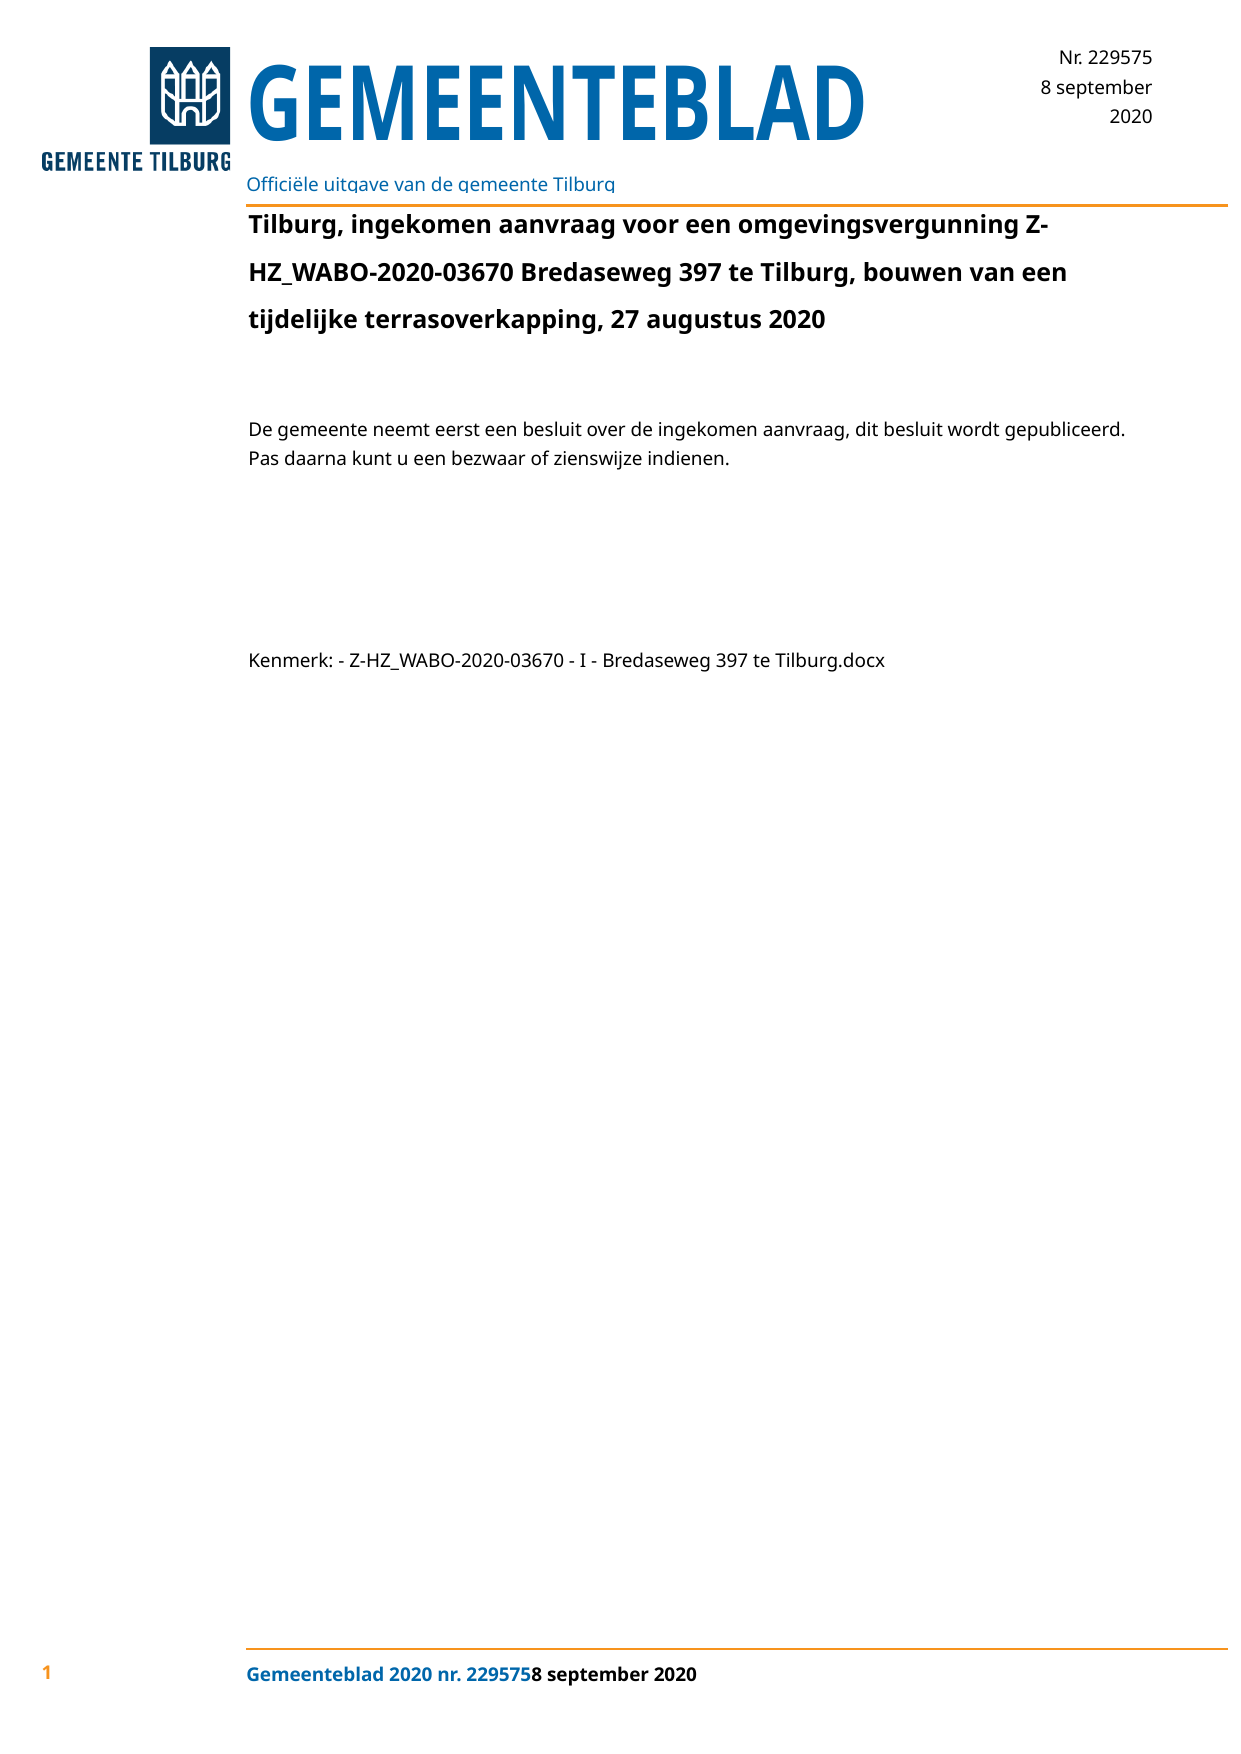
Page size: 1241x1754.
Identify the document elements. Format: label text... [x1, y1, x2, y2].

picture [41, 47, 231, 172]
text Kenmerk: - Z-HZ_WABO-2020-03670 - I - Bredaseweg 397 te Tilburg.docx [248, 647, 1152, 673]
text Tilburg, ingekomen aanvraag voor een omgevingsvergunning Z-HZ_WABO-2020-03670 Bredaseweg 397 te Tilburg, bouwen van een tijdelijke terrasoverkapping, 27 augustus 2020 [248, 207, 1152, 336]
text De gemeente neemt eerst een besluit over de ingekomen aanvraag, dit besluit wordt gepubliceerd. Pas daarna kunt u een bezwaar of zienswijze indienen. [248, 416, 1152, 471]
